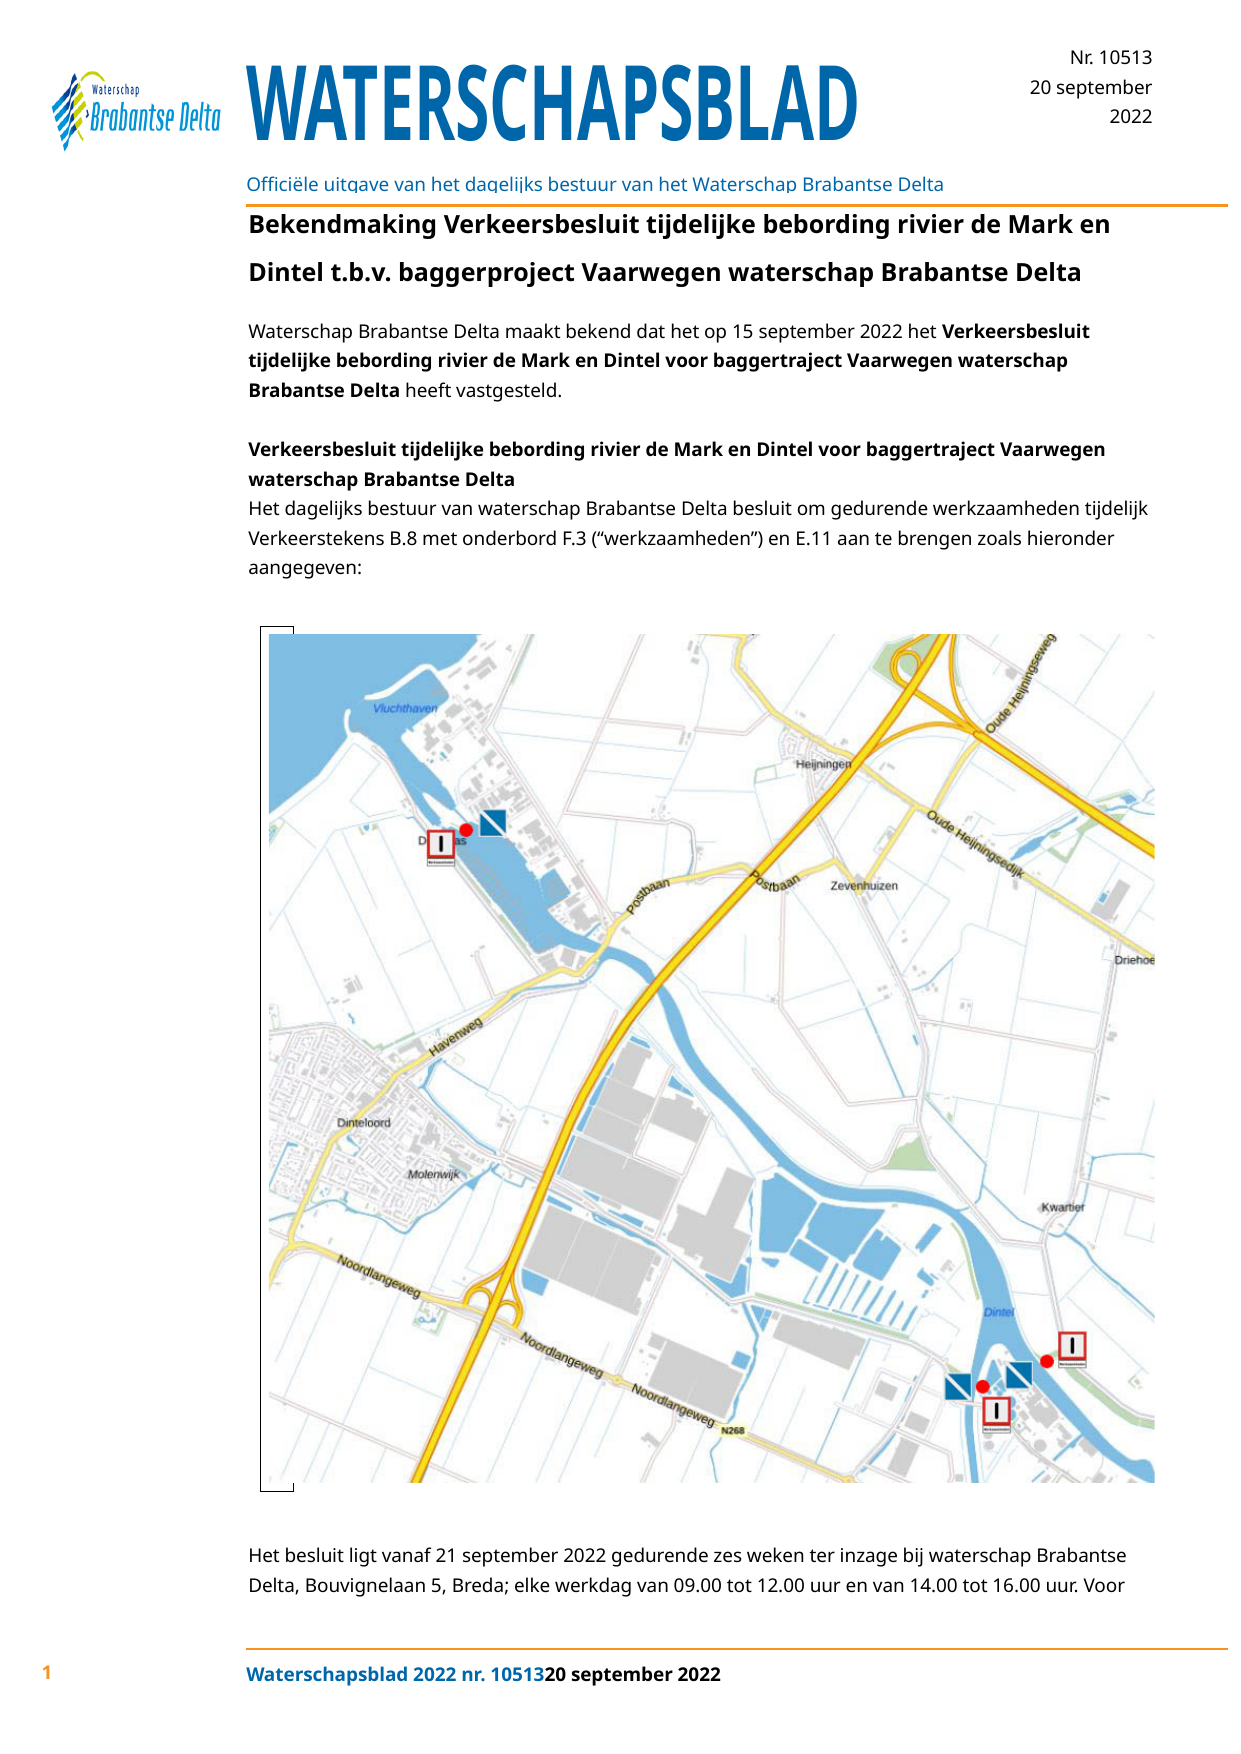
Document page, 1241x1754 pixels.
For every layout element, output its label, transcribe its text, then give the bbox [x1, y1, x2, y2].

picture [41, 47, 231, 172]
picture [268, 634, 1155, 1483]
text Het dagelijks bestuur van waterschap Brabantse Delta besluit om gedurende werkzaamheden tijdelijk Verkeerstekens B.8 met onderbord F.3 (“werkzaamheden”) en E.11 aan te brengen zoals hieronder aangegeven: [248, 495, 1152, 580]
text Het besluit ligt vanaf 21 september 2022 gedurende zes weken ter inzage bij waterschap Brabantse Delta, Bouvignelaan 5, Breda; elke werkdag van 09.00 tot 12.00 uur en van 14.00 tot 16.00 uur. Voor [248, 1542, 1152, 1598]
text Verkeersbesluit tijdelijke bebording rivier de Mark en Dintel voor baggertraject Vaarwegen waterschap Brabantse Delta [248, 436, 1152, 492]
text Waterschap Brabantse Delta maakt bekend dat het op 15 september 2022 het Verkeersbesluit tijdelijke bebording rivier de Mark en Dintel voor baggertraject Vaarwegen waterschap Brabantse Delta heeft vastgesteld. [248, 318, 1152, 403]
text Bekendmaking Verkeersbesluit tijdelijke bebording rivier de Mark en Dintel t.b.v. baggerproject Vaarwegen waterschap Brabantse Delta [248, 207, 1152, 288]
